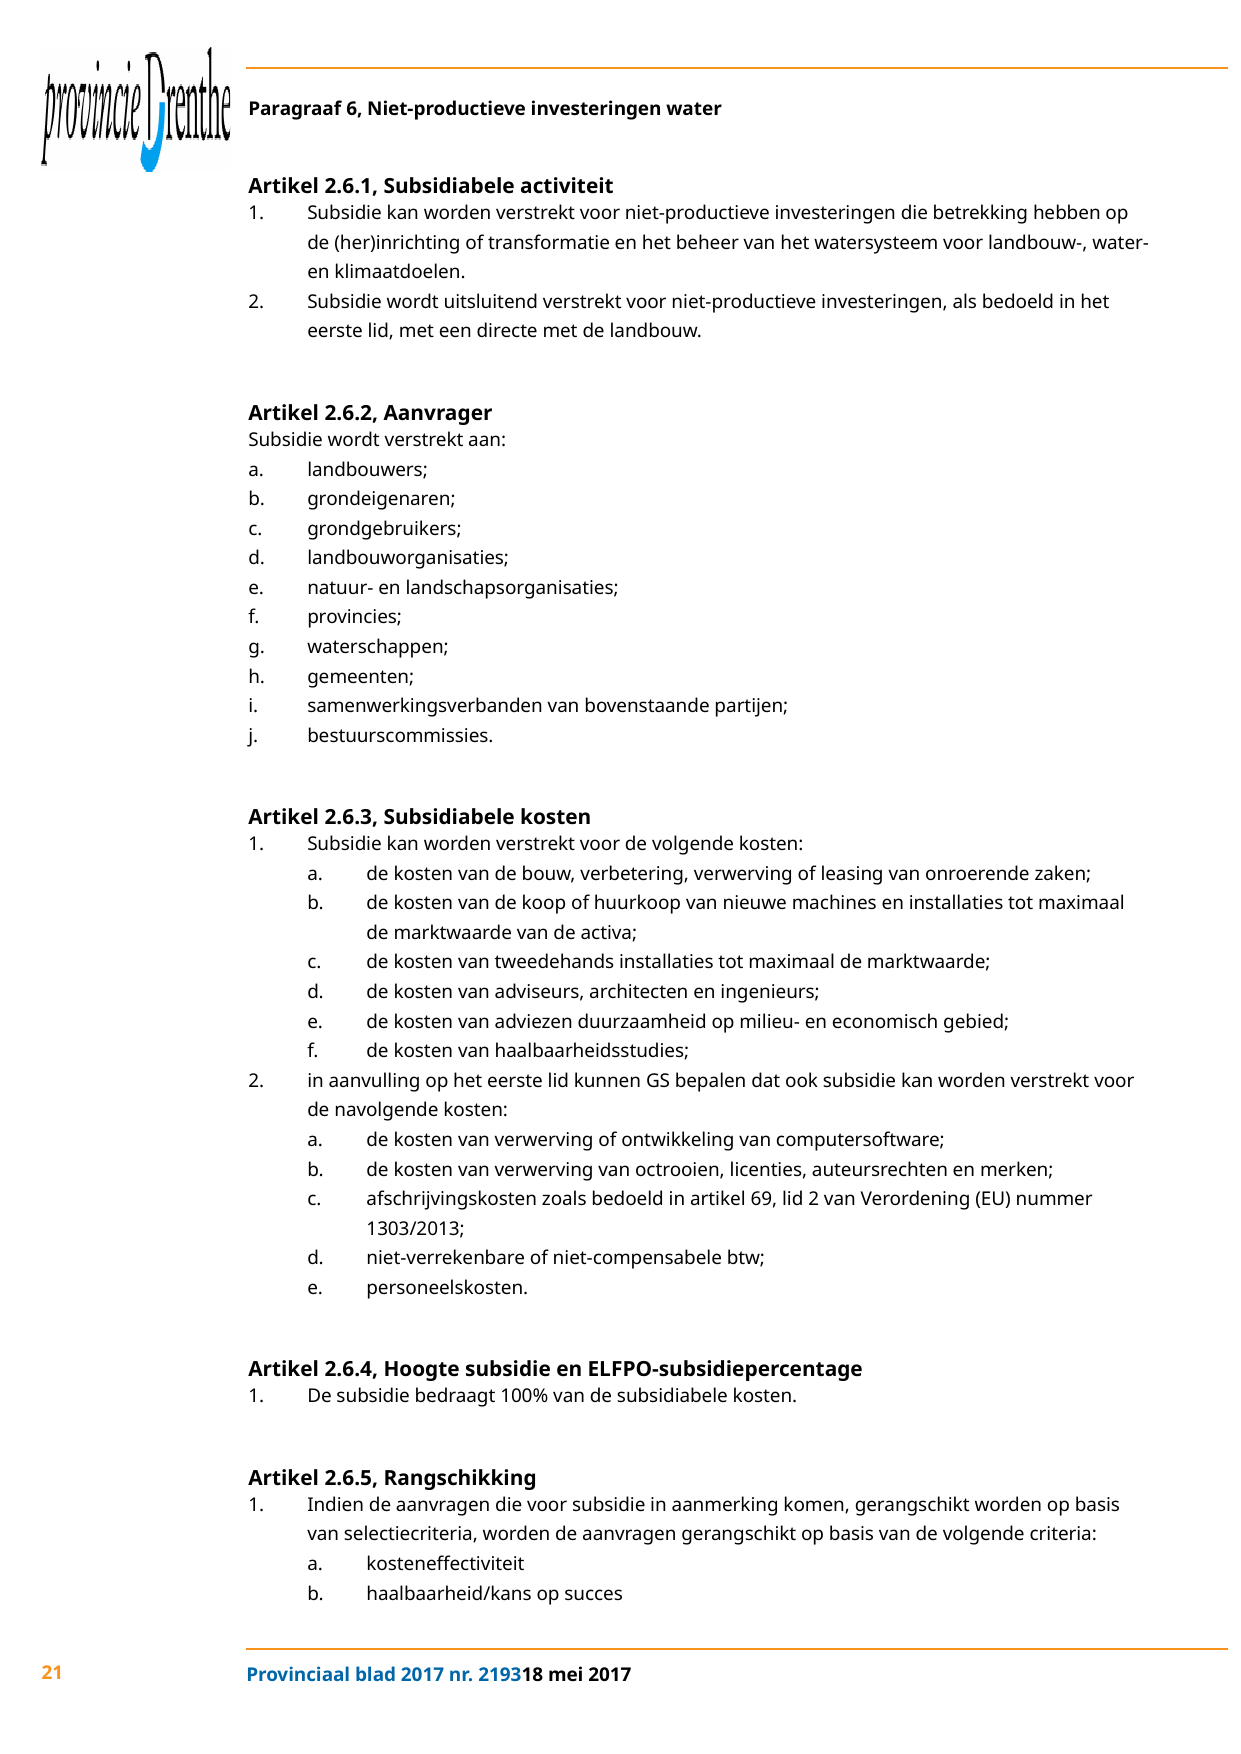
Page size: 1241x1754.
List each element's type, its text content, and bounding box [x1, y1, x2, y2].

list kosteneffectiviteit [307, 1550, 1152, 1576]
text Artikel 2.6.1, Subsidiabele activiteit [248, 171, 1152, 199]
list de kosten van verwerving of ontwikkeling van computersoftware; [307, 1126, 1152, 1152]
list natuur- en landschapsorganisaties; [248, 574, 1152, 600]
list de kosten van de bouw, verbetering, verwerving of leasing van onroerende zaken; [307, 860, 1152, 886]
list De subsidie bedraagt 100% van de subsidiabele kosten. [248, 1383, 1152, 1408]
list landbouwers; [248, 456, 1152, 481]
list haalbaarheid/kans op succes [307, 1580, 1152, 1606]
list Subsidie kan worden verstrekt voor niet-productieve investeringen die betrekking hebben op de (her)inrichting of transformatie en het beheer van het watersysteem voor landbouw-, water- en klimaatdoelen. [248, 199, 1152, 284]
text Artikel 2.6.3, Subsidiabele kosten [248, 802, 1152, 830]
list Subsidie wordt uitsluitend verstrekt voor niet-productieve investeringen, als bedoeld in het eerste lid, met een directe met de landbouw. [248, 288, 1152, 343]
text Paragraaf 6, Niet-productieve investeringen water [248, 95, 1152, 121]
picture [41, 47, 231, 172]
list waterschappen; [248, 633, 1152, 659]
list samenwerkingsverbanden van bovenstaande partijen; [248, 692, 1152, 718]
list bestuurscommissies. [248, 722, 1152, 748]
list niet-verrekenbare of niet-compensabele btw; [307, 1244, 1152, 1270]
list de kosten van haalbaarheidsstudies; [307, 1037, 1152, 1063]
list Indien de aanvragen die voor subsidie in aanmerking komen, gerangschikt worden op basis van selectiecriteria, worden de aanvragen gerangschikt op basis van de volgende criteria: [248, 1491, 1152, 1546]
list de kosten van de koop of huurkoop van nieuwe machines en installaties tot maximaal de marktwaarde van de activa; [307, 889, 1152, 945]
list gemeenten; [248, 663, 1152, 688]
text Artikel 2.6.2, Aanvrager [248, 398, 1152, 426]
list Subsidie kan worden verstrekt voor de volgende kosten: [248, 830, 1152, 856]
list de kosten van adviseurs, architecten en ingenieurs; [307, 978, 1152, 1004]
list personeelskosten. [307, 1274, 1152, 1300]
list provincies; [248, 604, 1152, 629]
list afschrijvingskosten zoals bedoeld in artikel 69, lid 2 van Verordening (EU) nummer 1303/2013; [307, 1185, 1152, 1241]
list grondeigenaren; [248, 485, 1152, 511]
text Subsidie wordt verstrekt aan: [248, 426, 1152, 452]
list de kosten van verwerving van octrooien, licenties, auteursrechten en merken; [307, 1156, 1152, 1182]
list landbouworganisaties; [248, 544, 1152, 570]
list de kosten van adviezen duurzaamheid op milieu- en economisch gebied; [307, 1008, 1152, 1034]
list grondgebruikers; [248, 515, 1152, 541]
list de kosten van tweedehands installaties tot maximaal de marktwaarde; [307, 949, 1152, 974]
text Artikel 2.6.4, Hoogte subsidie en ELFPO-subsidiepercentage [248, 1354, 1152, 1383]
text Artikel 2.6.5, Rangschikking [248, 1463, 1152, 1491]
list in aanvulling op het eerste lid kunnen GS bepalen dat ook subsidie kan worden verstrekt voor de navolgende kosten: [248, 1067, 1152, 1122]
